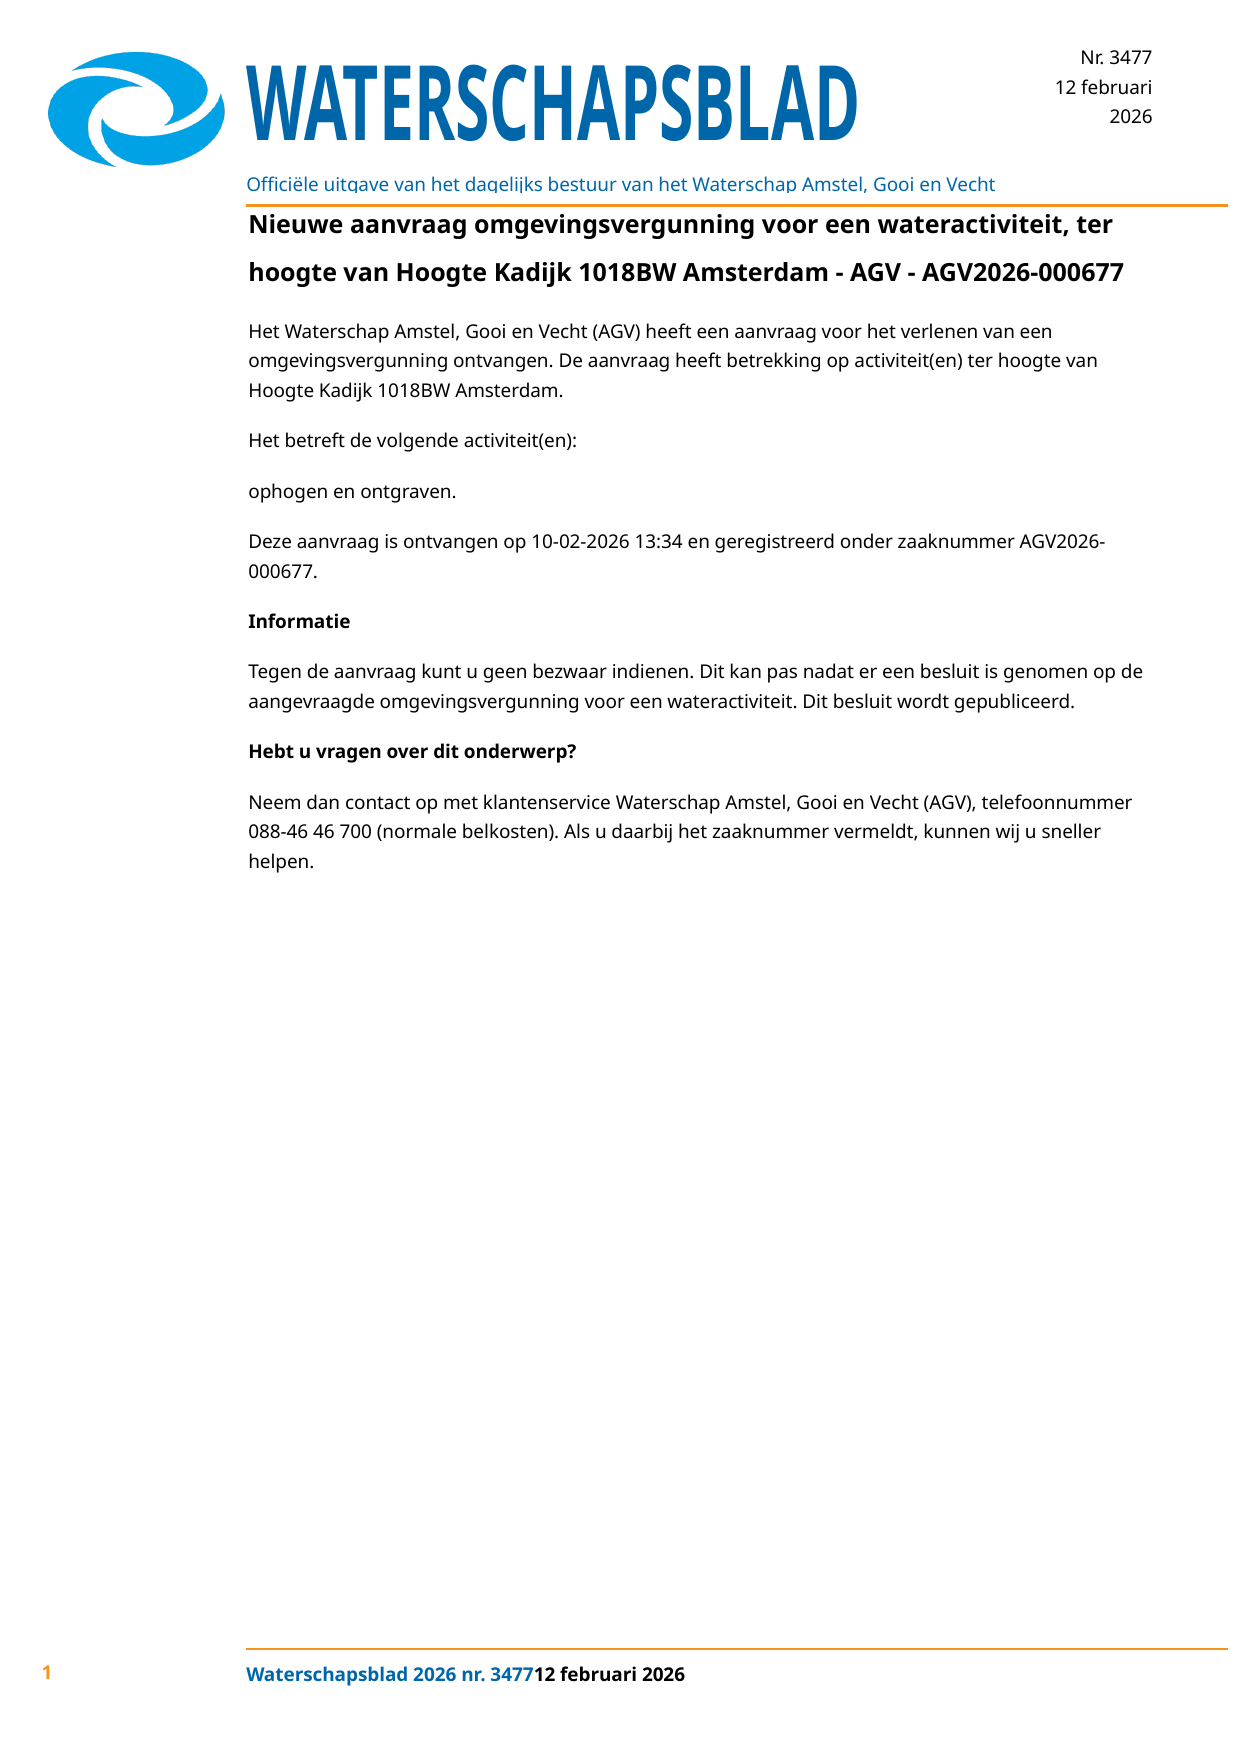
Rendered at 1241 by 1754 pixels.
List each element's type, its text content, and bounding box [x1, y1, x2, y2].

text Hebt u vragen over dit onderwerp? [248, 739, 1152, 764]
text ophogen en ontgraven. [248, 478, 1152, 504]
text Nieuwe aanvraag omgevingsvergunning voor een wateractiviteit, ter hoogte van Hoogte Kadijk 1018BW Amsterdam - AGV - AGV2026-000677 [248, 207, 1152, 288]
text Neem dan contact op met klantenservice Waterschap Amstel, Gooi en Vecht (AGV), telefoonnummer 088-46 46 700 (normale belkosten). Als u daarbij het zaaknummer vermeldt, kunnen wij u sneller helpen. [248, 789, 1152, 874]
text Informatie [248, 608, 1152, 634]
text Het Waterschap Amstel, Gooi en Vecht (AGV) heeft een aanvraag voor het verlenen van een omgevingsvergunning ontvangen. De aanvraag heeft betrekking op activiteit(en) ter hoogte van Hoogte Kadijk 1018BW Amsterdam. [248, 318, 1152, 403]
picture [41, 47, 231, 172]
text Het betreft de volgende activiteit(en): [248, 427, 1152, 453]
text Tegen de aanvraag kunt u geen bezwaar indienen. Dit kan pas nadat er een besluit is genomen op de aangevraagde omgevingsvergunning voor een wateractiviteit. Dit besluit wordt gepubliceerd. [248, 659, 1152, 714]
text Deze aanvraag is ontvangen op 10-02-2026 13:34 en geregistreerd onder zaaknummer AGV2026-000677. [248, 528, 1152, 584]
